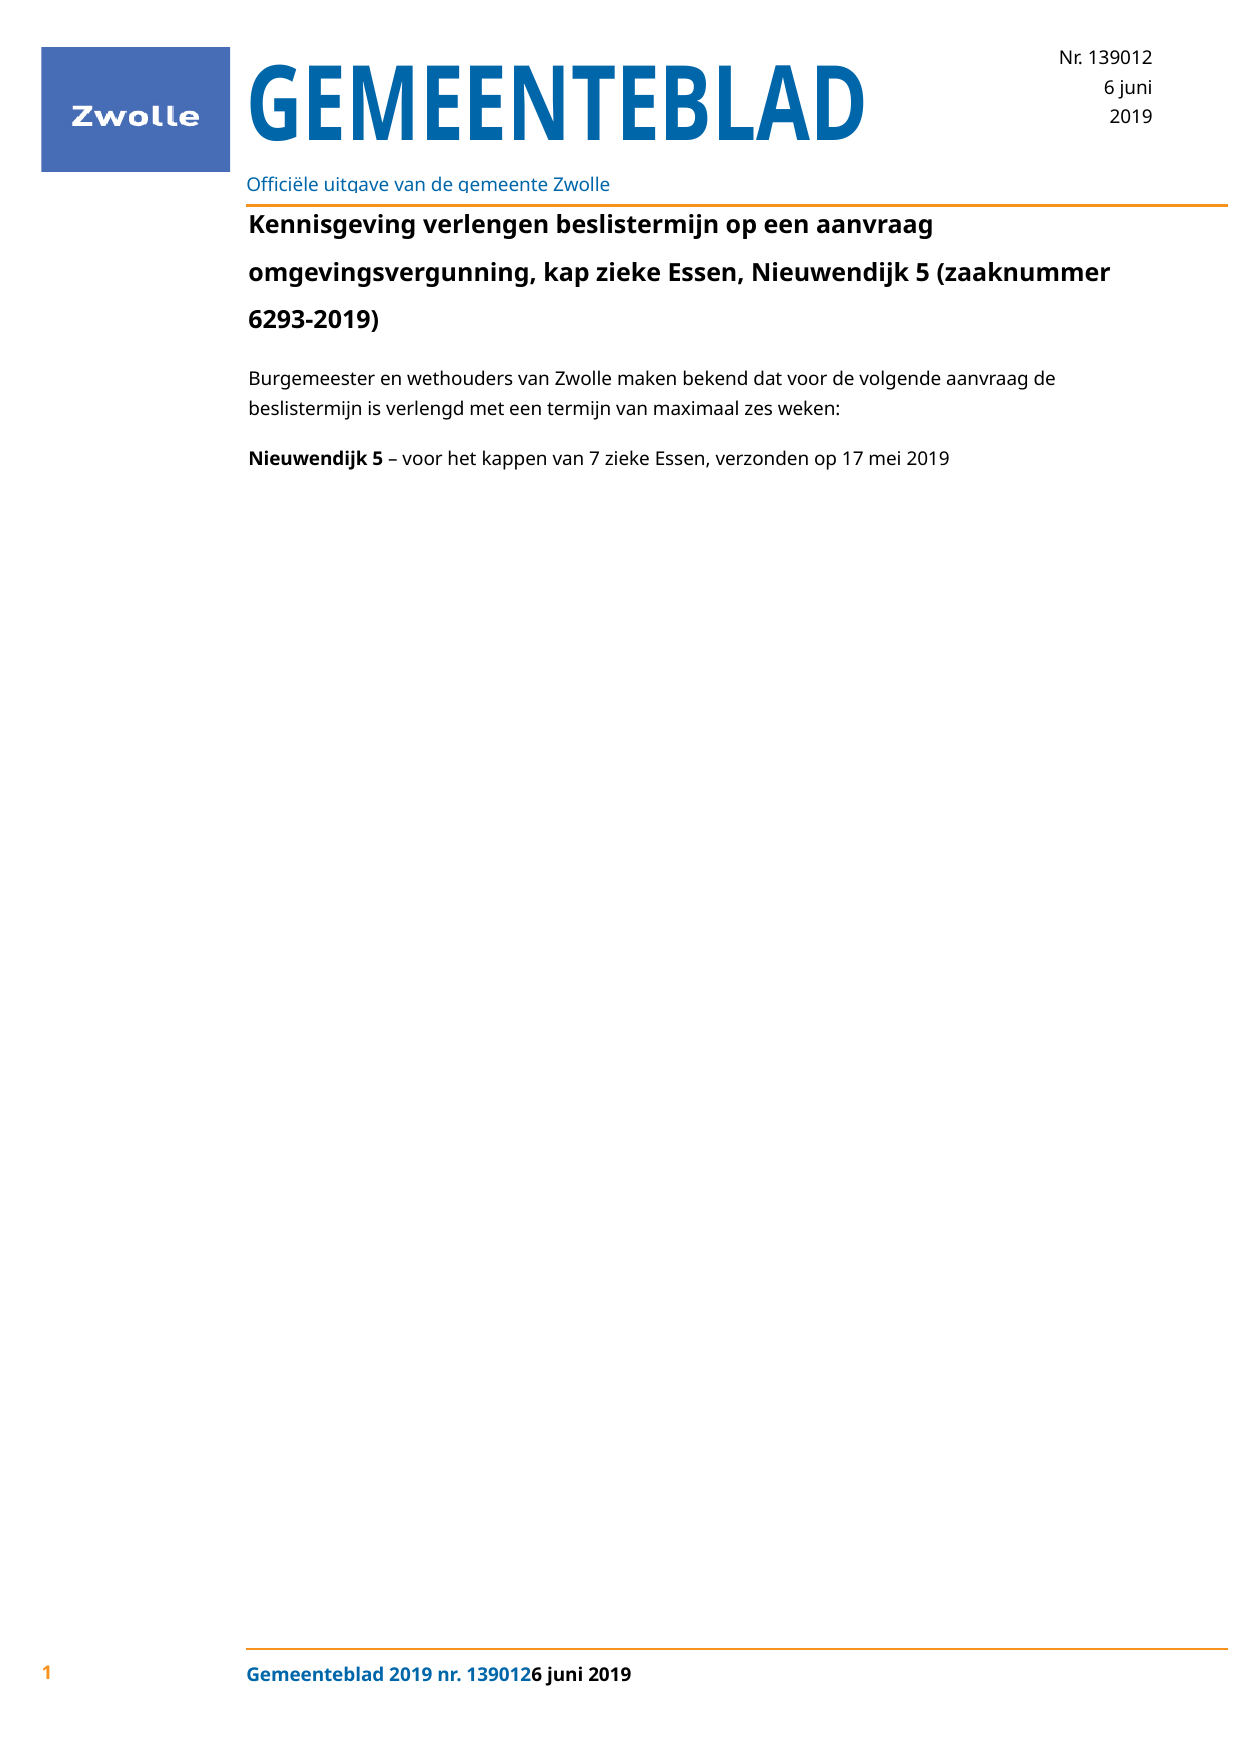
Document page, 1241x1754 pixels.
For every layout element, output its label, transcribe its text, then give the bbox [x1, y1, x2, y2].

text Burgemeester en wethouders van Zwolle maken bekend dat voor de volgende aanvraag de beslistermijn is verlengd met een termijn van maximaal zes weken: [248, 366, 1152, 421]
text Kennisgeving verlengen beslistermijn op een aanvraag omgevingsvergunning, kap zieke Essen, Nieuwendijk 5 (zaaknummer 6293-2019) [248, 207, 1152, 336]
picture [41, 47, 231, 172]
text Nieuwendijk 5 – voor het kappen van 7 zieke Essen, verzonden op 17 mei 2019 [248, 446, 1152, 471]
